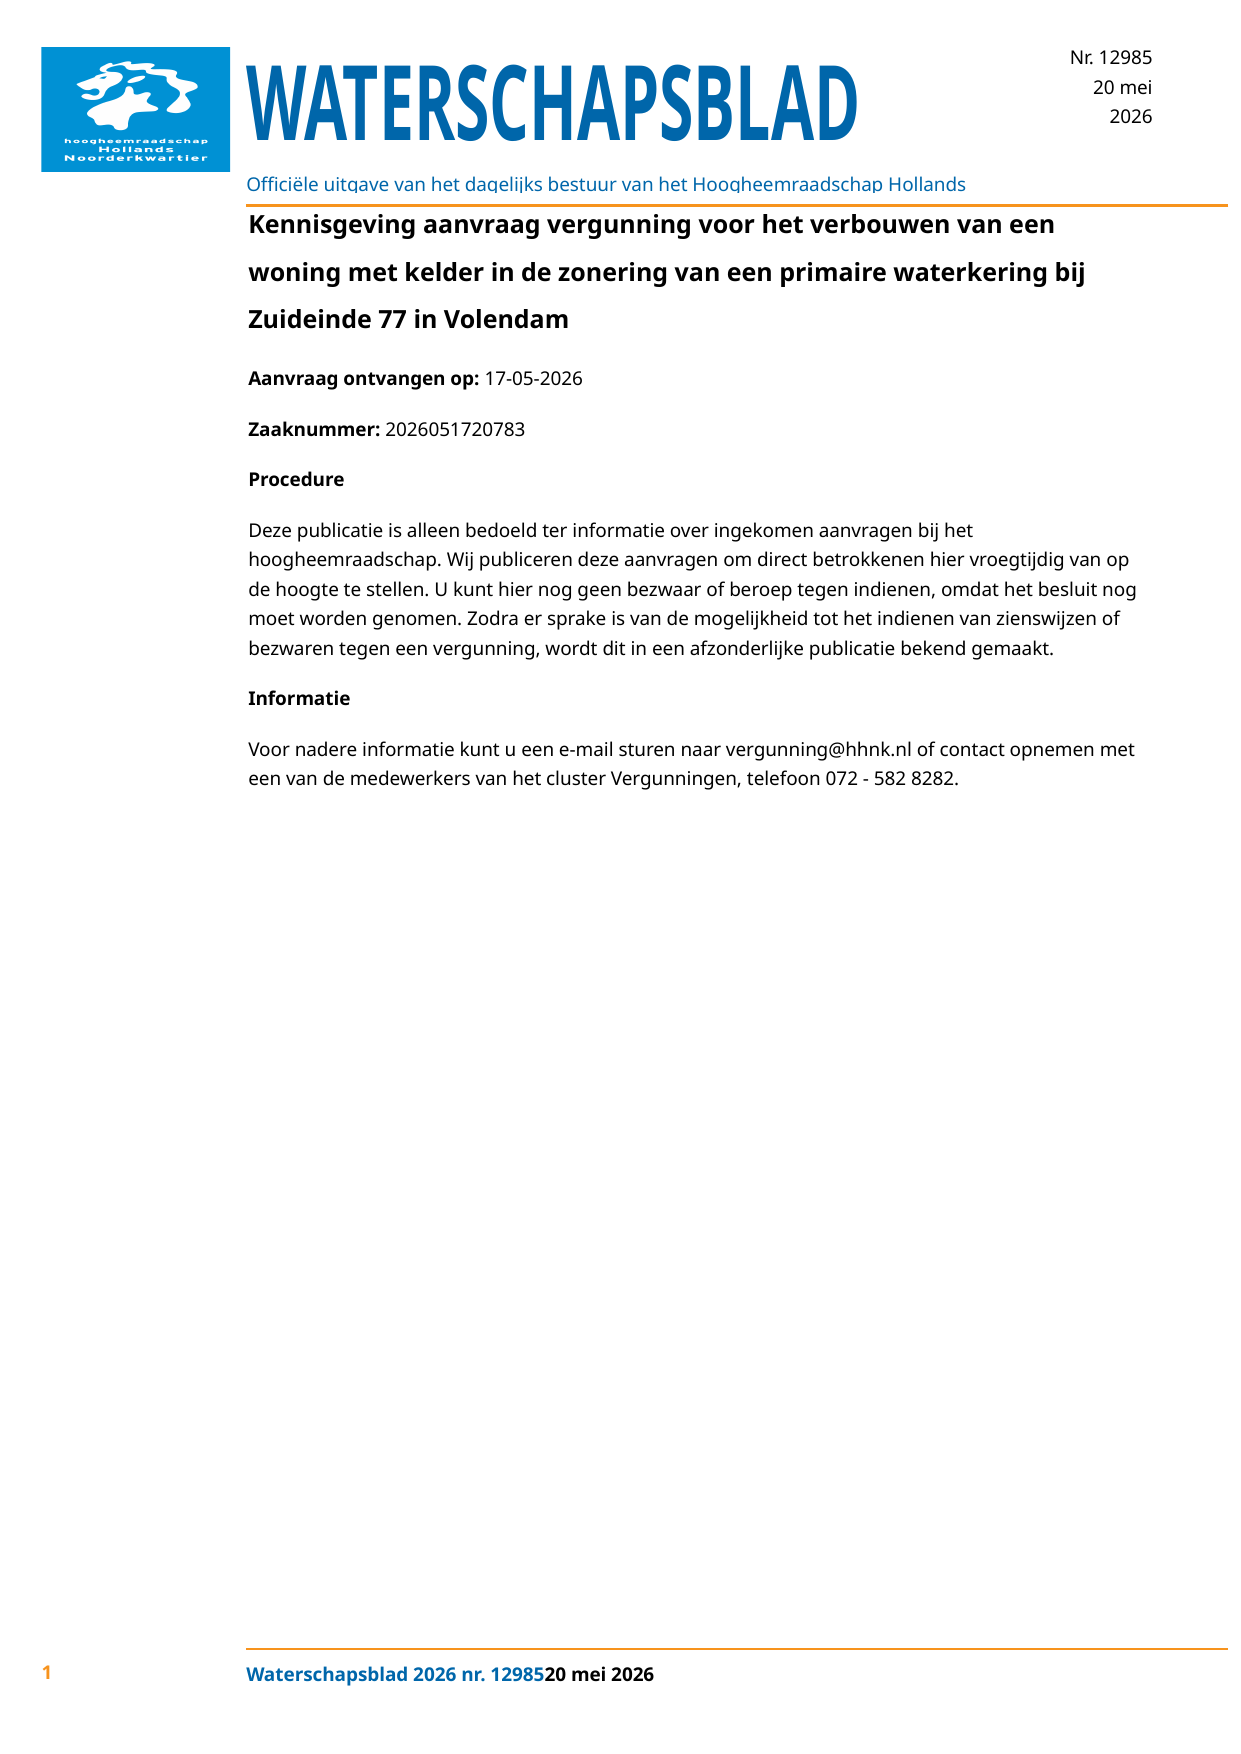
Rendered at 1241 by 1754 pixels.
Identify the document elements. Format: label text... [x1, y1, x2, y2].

text Procedure [248, 466, 1152, 492]
picture [88, 87, 157, 130]
text Aanvraag ontvangen op: 17-05-2026 [248, 366, 1152, 391]
text Informatie [248, 686, 1152, 711]
text Voor nadere informatie kunt u een e-mail sturen naar vergunning@hhnk.nl of contact opnemen met een van de medewerkers van het cluster Vergunningen, telefoon 072 - 582 8282. [248, 736, 1152, 791]
text Kennisgeving aanvraag vergunning voor het verbouwen van een woning met kelder in de zonering van een primaire waterkering bij Zuideinde 77 in Volendam [248, 207, 1152, 336]
picture [129, 76, 144, 82]
text Zaaknummer: 2026051720783 [248, 416, 1152, 442]
text Deze publicatie is alleen bedoeld ter informatie over ingekomen aanvragen bij het hoogheemraadschap. Wij publiceren deze aanvragen om direct betrokkenen hier vroegtijdig van op de hoogte te stellen. U kunt hier nog geen bezwaar of beroep tegen indienen, omdat het besluit nog moet worden genomen. Zodra er sprake is van de mogelijkheid tot het indienen van zienswijzen of bezwaren tegen een vergunning, wordt dit in een afzonderlijke publicatie bekend gemaakt. [248, 517, 1152, 661]
picture [78, 64, 122, 99]
picture [118, 62, 197, 112]
